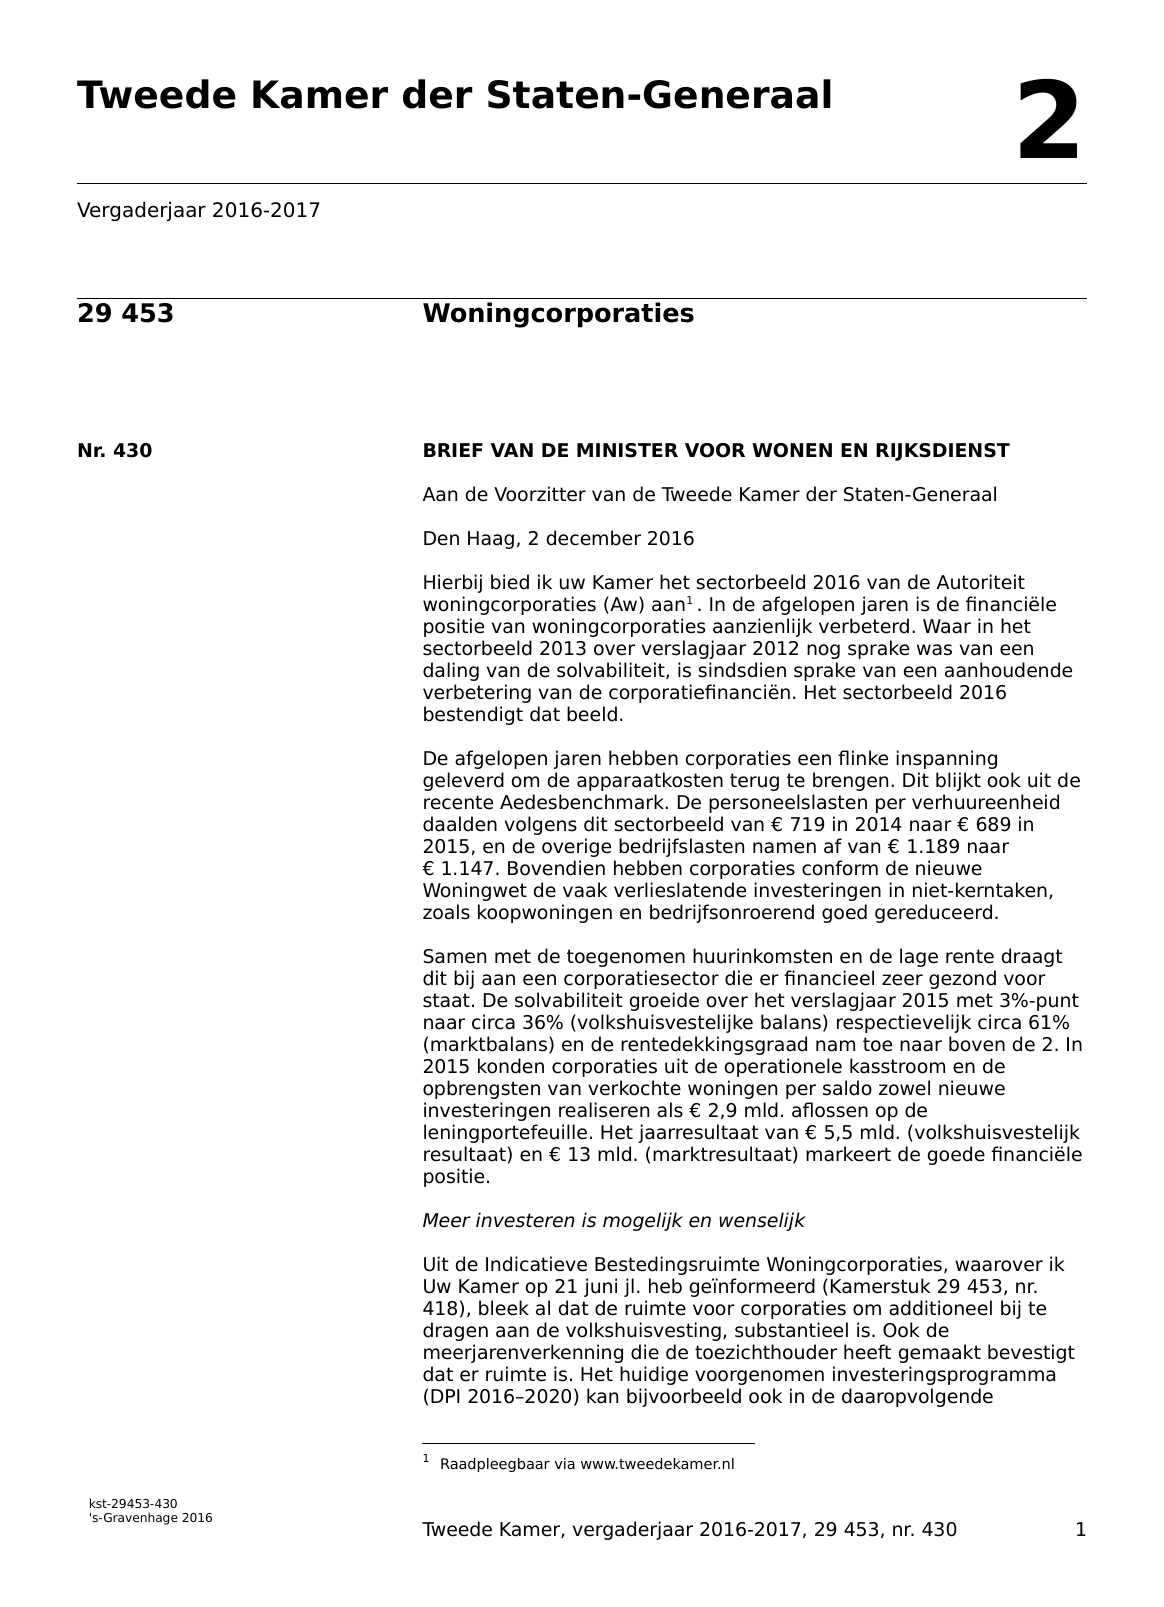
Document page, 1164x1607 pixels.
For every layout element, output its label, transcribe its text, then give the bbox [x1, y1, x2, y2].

text kst-29453-430 [88, 1497, 323, 1511]
text Aan de Voorzitter van de Tweede Kamer der Staten-Generaal [422, 484, 1087, 506]
table_header 2 [886, 59, 1087, 183]
text Uit de Indicatieve Bestedingsruimte Woningcorporaties, waarover ik Uw Kamer op 21 juni jl. heb geïnformeerd (Kamerstuk 29 453, nr. 418), bleek al dat de ruimte voor corporaties om additioneel bij te dragen aan de volkshuisvesting, substantieel is. Ook de meerjarenverkenning die de toezichthouder heeft gemaakt bevestigt dat er ruimte is. Het huidige voorgenomen investeringsprogramma (DPI 2016–2020) kan bijvoorbeeld ook in de daaropvolgende [422, 1254, 1087, 1408]
table_cell Vergaderjaar 2016-2017 [77, 184, 1087, 298]
text De afgelopen jaren hebben corporaties een flinke inspanning geleverd om de apparaatkosten terug te brengen. Dit blijkt ook uit de recente Aedesbenchmark. De personeelslasten per verhuureenheid daalden volgens dit sectorbeeld van € 719 in 2014 naar € 689 in 2015, en de overige bedrijfslasten namen af van € 1.189 naar € 1.147. Bovendien hebben corporaties conform de nieuwe Woningwet de vaak verlieslatende investeringen in niet-kerntaken, zoals koopwoningen en bedrijfsonroerend goed gereduceerd. [422, 748, 1087, 924]
text Den Haag, 2 december 2016 [422, 528, 1087, 550]
text Samen met de toegenomen huurinkomsten en de lage rente draagt dit bij aan een corporatiesector die er financieel zeer gezond voor staat. De solvabiliteit groeide over het verslagjaar 2015 met 3%-punt naar circa 36% (volkshuisvestelijke balans) respectievelijk circa 61% (marktbalans) en de rentedekkingsgraad nam toe naar boven de 2. In 2015 konden corporaties uit de operationele kasstroom en de opbrengsten van verkochte woningen per saldo zowel nieuwe investeringen realiseren als € 2,9 mld. aflossen op de leningportefeuille. Het jaarresultaat van € 5,5 mld. (volkshuisvestelijk resultaat) en € 13 mld. (marktresultaat) markeert de goede financiële positie. [422, 946, 1087, 1188]
subtitle 29 453 Woningcorporaties [77, 299, 1087, 329]
text Raadpleegbaar via www.tweedekamer.nl [422, 1452, 1087, 1474]
table_header Tweede Kamer der Staten-Generaal [77, 59, 886, 183]
subtitle Nr. 430 BRIEF VAN DE MINISTER VOOR WONEN EN RIJKSDIENST [77, 440, 1087, 462]
text 's-Gravenhage 2016 [88, 1511, 323, 1525]
subtitle Meer investeren is mogelijk en wenselijk [422, 1210, 1087, 1232]
text Hierbij bied ik uw Kamer het sectorbeeld 2016 van de Autoriteit woningcorporaties (Aw) aan. In de afgelopen jaren is de financiële positie van woningcorporaties aanzienlijk verbeterd. Waar in het sectorbeeld 2013 over verslagjaar 2012 nog sprake was van een daling van de solvabiliteit, is sindsdien sprake van een aanhoudende verbetering van de corporatiefinanciën. Het sectorbeeld 2016 bestendigt dat beeld. [422, 572, 1087, 726]
